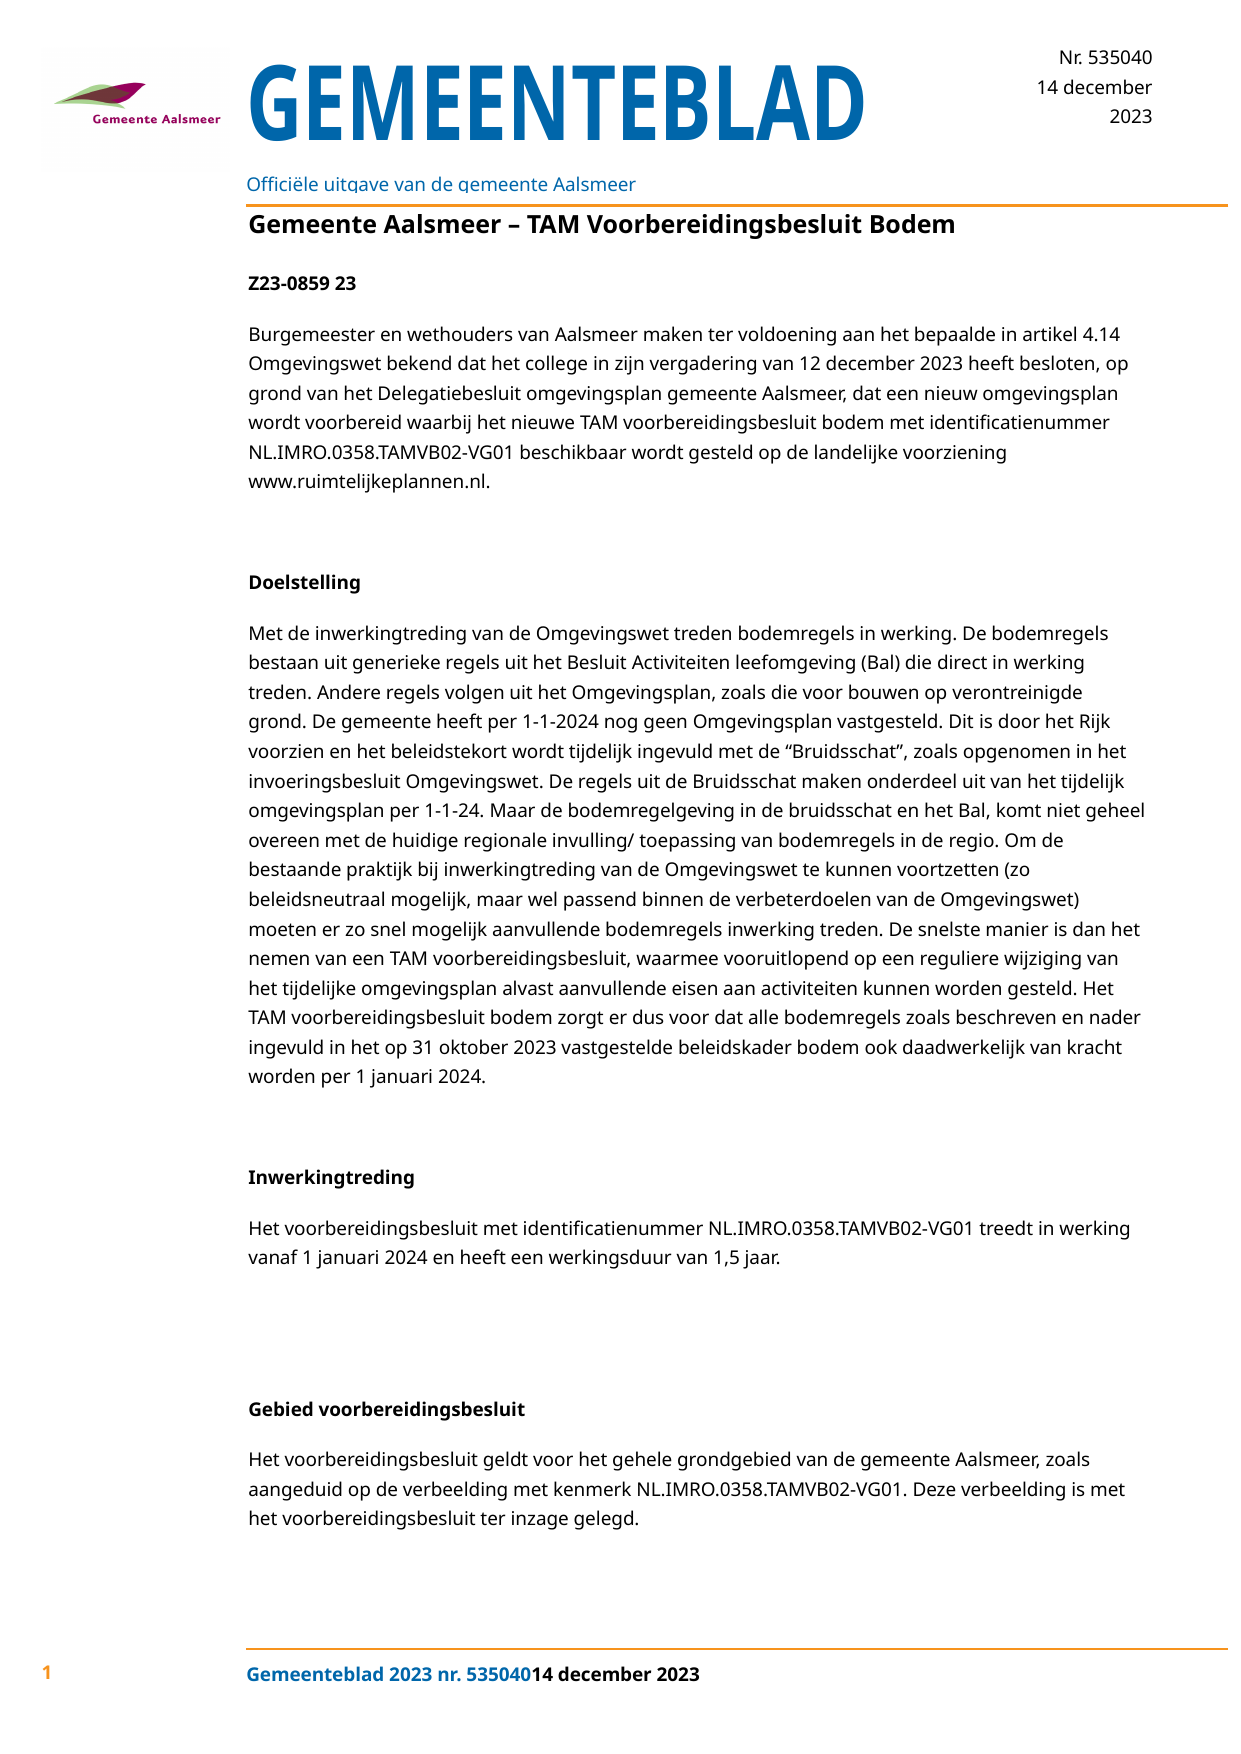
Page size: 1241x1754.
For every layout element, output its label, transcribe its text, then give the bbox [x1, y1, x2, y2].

text Gebied voorbereidingsbesluit [248, 1396, 1152, 1421]
text Doelstelling [248, 569, 1152, 595]
text Gemeente Aalsmeer – TAM Voorbereidingsbesluit Bodem [248, 207, 1152, 241]
picture [41, 47, 231, 172]
text Het voorbereidingsbesluit met identificatienummer NL.IMRO.0358.TAMVB02-VG01 treedt in werking vanaf 1 januari 2024 en heeft een werkingsduur van 1,5 jaar. [248, 1215, 1152, 1270]
text Inwerkingtreding [248, 1164, 1152, 1190]
text Het voorbereidingsbesluit geldt voor het gehele grondgebied van de gemeente Aalsmeer, zoals aangeduid op de verbeelding met kenmerk NL.IMRO.0358.TAMVB02-VG01. Deze verbeelding is met het voorbereidingsbesluit ter inzage gelegd. [248, 1446, 1152, 1531]
text Burgemeester en wethouders van Aalsmeer maken ter voldoening aan het bepaalde in artikel 4.14 Omgevingswet bekend dat het college in zijn vergadering van 12 december 2023 heeft besloten, op grond van het Delegatiebesluit omgevingsplan gemeente Aalsmeer, dat een nieuw omgevingsplan wordt voorbereid waarbij het nieuwe TAM voorbereidingsbesluit bodem met identificatienummer NL.IMRO.0358.TAMVB02-VG01 beschikbaar wordt gesteld op de landelijke voorziening www.ruimtelijkeplannen.nl. [248, 321, 1152, 494]
text Z23-0859 23 [248, 270, 1152, 296]
text Met de inwerkingtreding van de Omgevingswet treden bodemregels in werking. De bodemregels bestaan uit generieke regels uit het Besluit Activiteiten leefomgeving (Bal) die direct in werking treden. Andere regels volgen uit het Omgevingsplan, zoals die voor bouwen op verontreinigde grond. De gemeente heeft per 1-1-2024 nog geen Omgevingsplan vastgesteld. Dit is door het Rijk voorzien en het beleidstekort wordt tijdelijk ingevuld met de “Bruidsschat”, zoals opgenomen in het invoeringsbesluit Omgevingswet. De regels uit de Bruidsschat maken onderdeel uit van het tijdelijk omgevingsplan per 1-1-24. Maar de bodemregelgeving in de bruidsschat en het Bal, komt niet geheel overeen met de huidige regionale invulling/ toepassing van bodemregels in de regio. Om de bestaande praktijk bij inwerkingtreding van de Omgevingswet te kunnen voortzetten (zo beleidsneutraal mogelijk, maar wel passend binnen de verbeterdoelen van de Omgevingswet) moeten er zo snel mogelijk aanvullende bodemregels inwerking treden. De snelste manier is dan het nemen van een TAM voorbereidingsbesluit, waarmee vooruitlopend op een reguliere wijziging van het tijdelijke omgevingsplan alvast aanvullende eisen aan activiteiten kunnen worden gesteld. Het TAM voorbereidingsbesluit bodem zorgt er dus voor dat alle bodemregels zoals beschreven en nader ingevuld in het op 31 oktober 2023 vastgestelde beleidskader bodem ook daadwerkelijk van kracht worden per 1 januari 2024. [248, 620, 1152, 1089]
